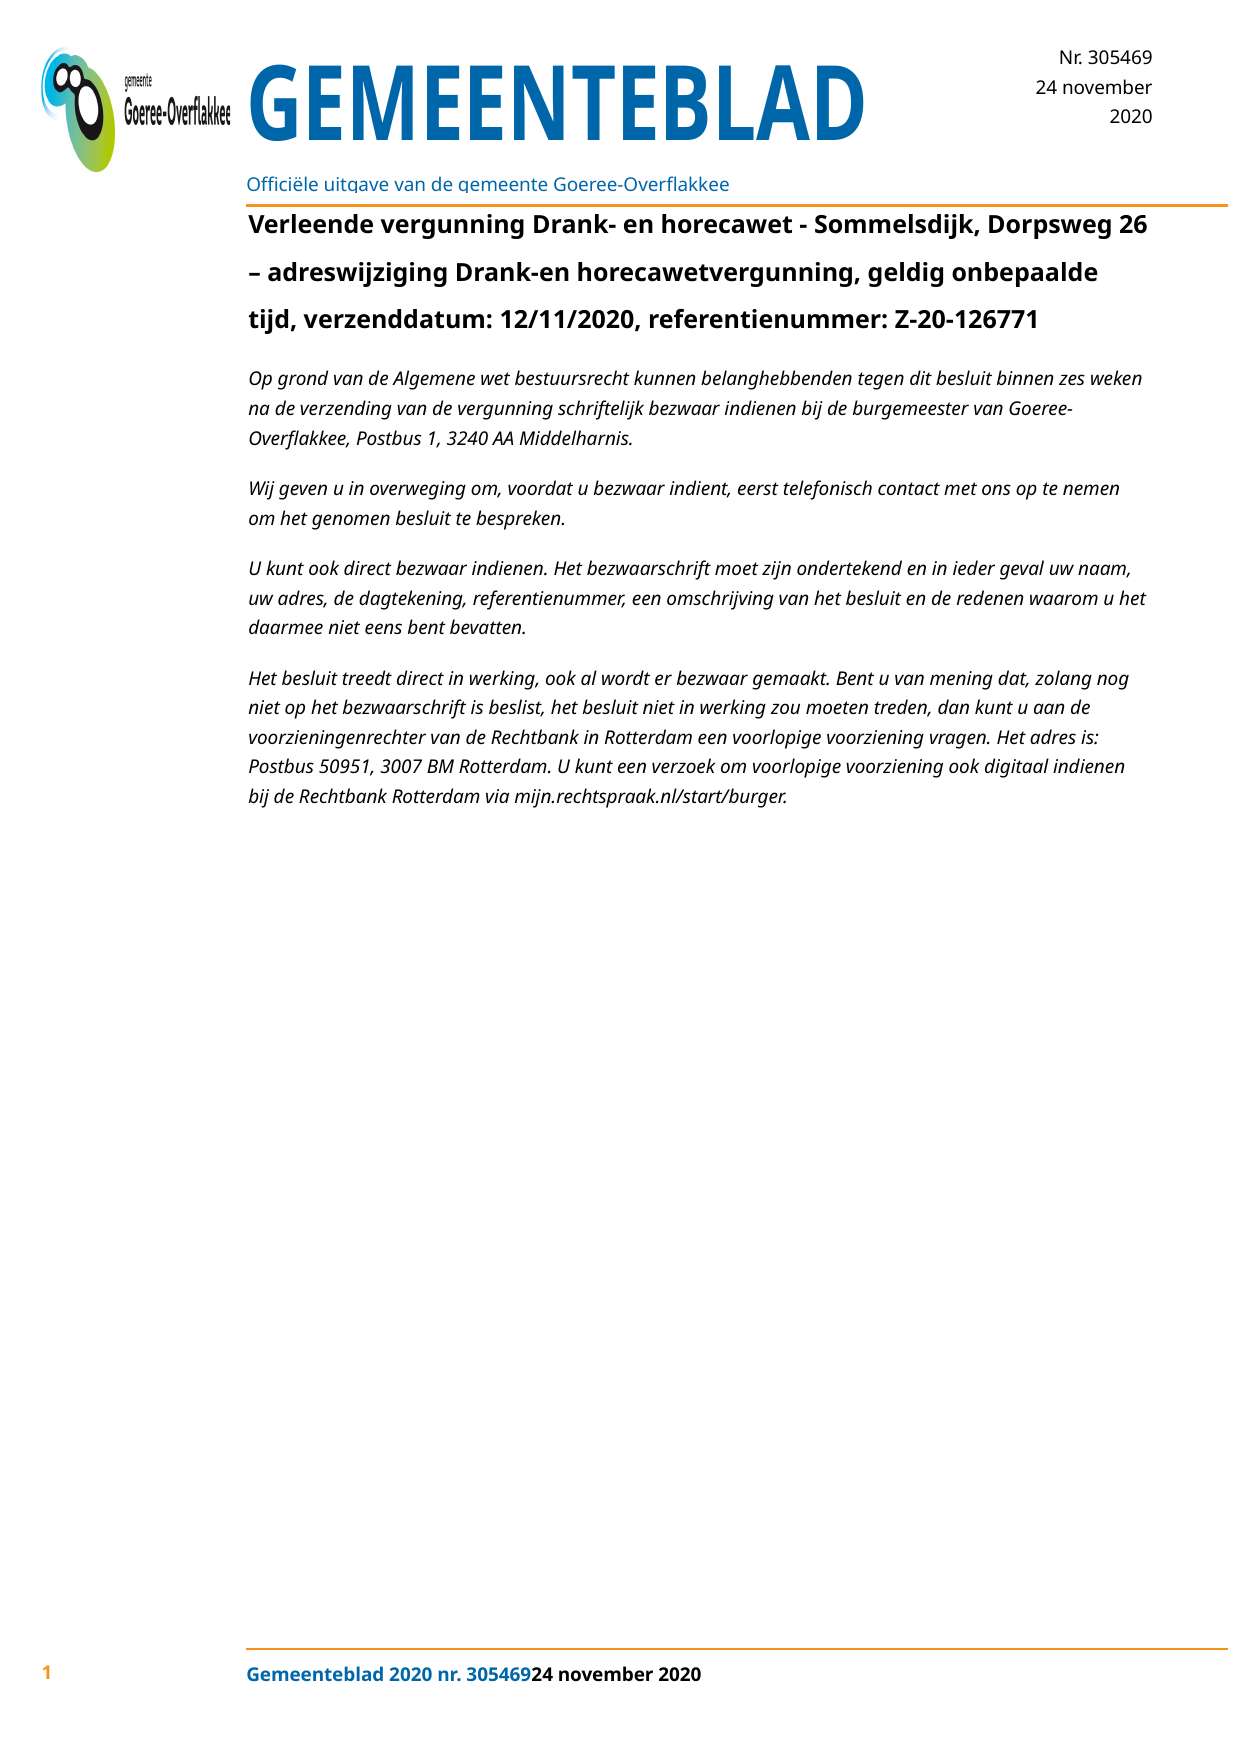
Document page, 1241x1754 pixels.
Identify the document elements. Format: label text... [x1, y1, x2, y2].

text Wij geven u in overweging om, voordat u bezwaar indient, eerst telefonisch contact met ons op te nemen om het genomen besluit te bespreken. [248, 475, 1152, 530]
text U kunt ook direct bezwaar indienen. Het bezwaarschrift moet zijn ondertekend en in ieder geval uw naam, uw adres, de dagtekening, referentienummer, een omschrijving van het besluit en de redenen waarom u het daarmee niet eens bent bevatten. [248, 555, 1152, 640]
picture [41, 47, 231, 172]
text Op grond van de Algemene wet bestuursrecht kunnen belanghebbenden tegen dit besluit binnen zes weken na de verzending van de vergunning schriftelijk bezwaar indienen bij de burgemeester van Goeree-Overflakkee, Postbus 1, 3240 AA Middelharnis. [248, 366, 1152, 450]
text Verleende vergunning Drank- en horecawet - Sommelsdijk, Dorpsweg 26 – adreswijziging Drank-en horecawetvergunning, geldig onbepaalde tijd, verzenddatum: 12/11/2020, referentienummer: Z-20-126771 [248, 207, 1152, 336]
text Het besluit treedt direct in werking, ook al wordt er bezwaar gemaakt. Bent u van mening dat, zolang nog niet op het bezwaarschrift is beslist, het besluit niet in werking zou moeten treden, dan kunt u aan de voorzieningenrechter van de Rechtbank in Rotterdam een voorlopige voorziening vragen. Het adres is: Postbus 50951, 3007 BM Rotterdam. U kunt een verzoek om voorlopige voorziening ook digitaal indienen bij de Rechtbank Rotterdam via mijn.rechtspraak.nl/start/burger. [248, 665, 1152, 809]
